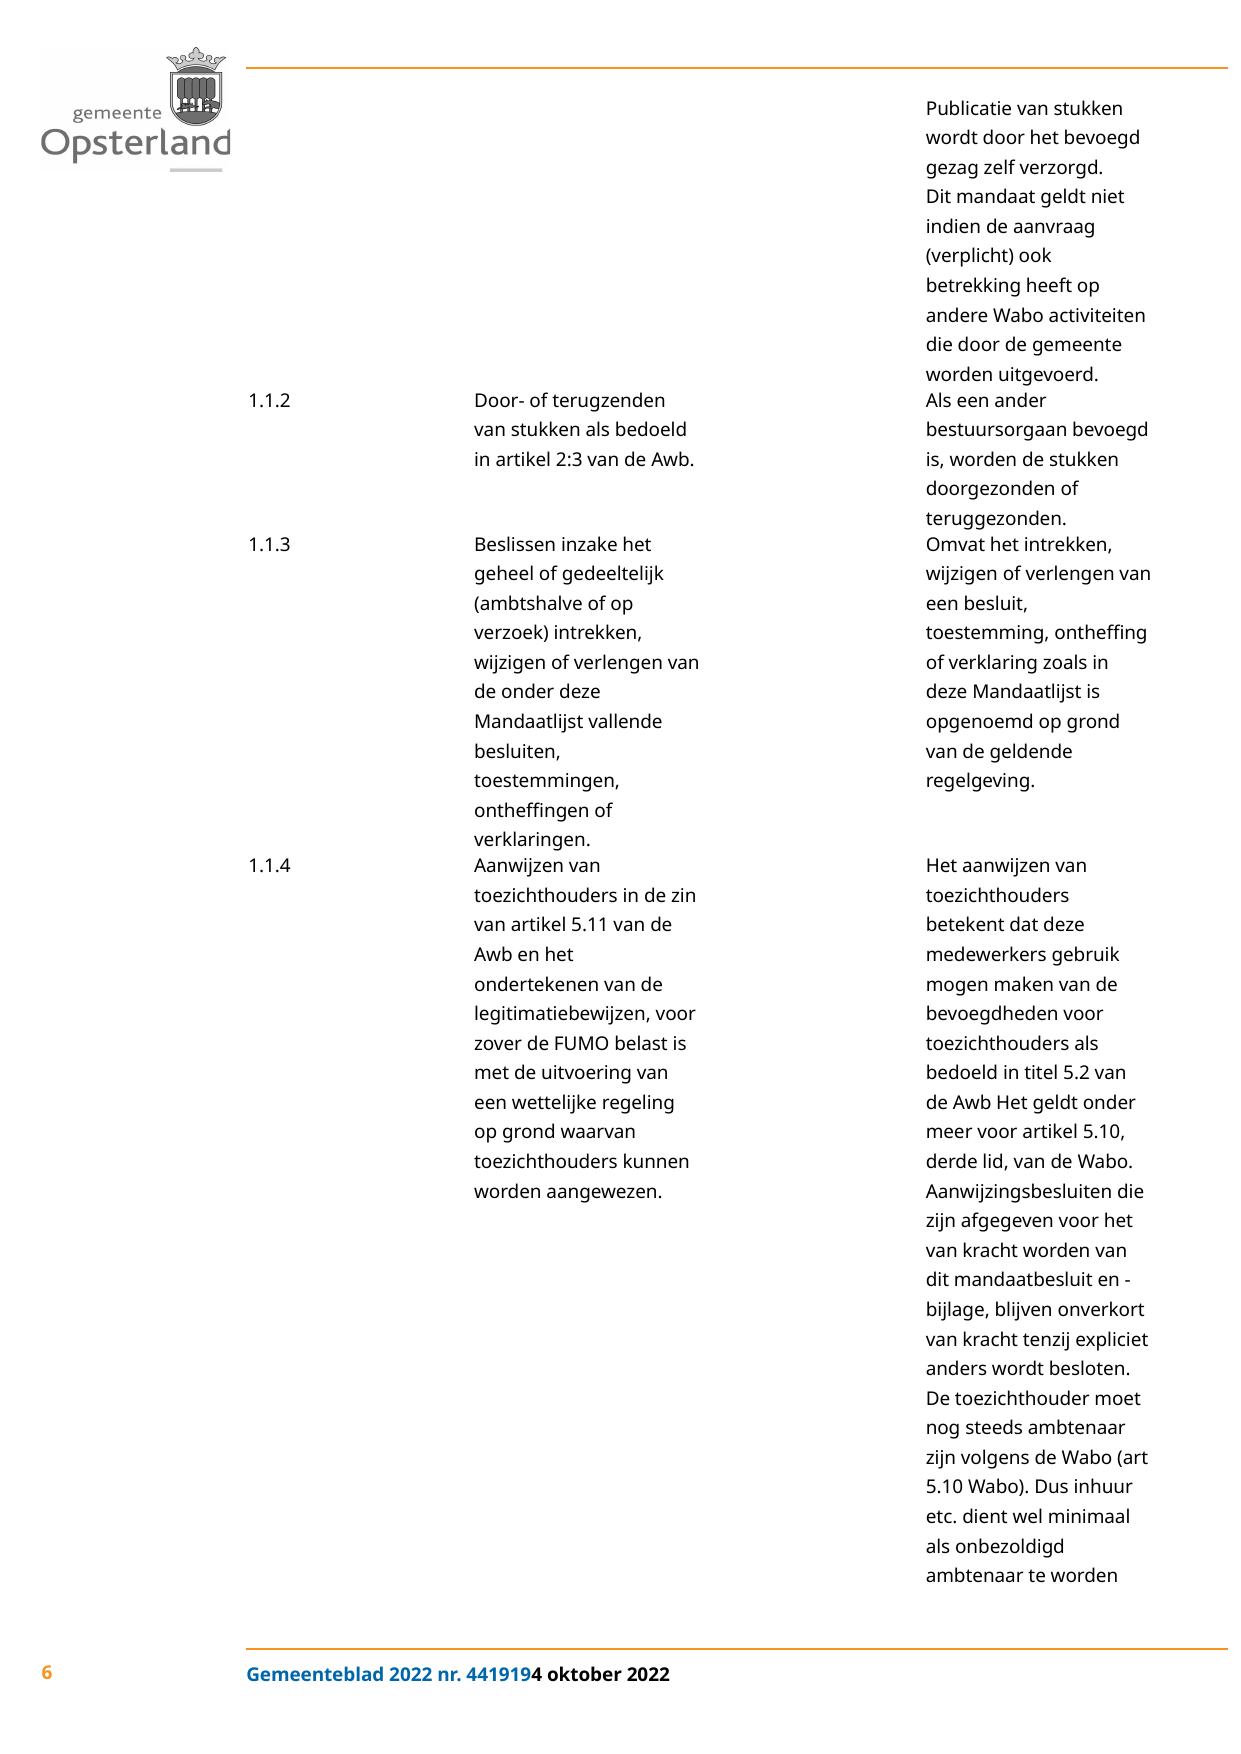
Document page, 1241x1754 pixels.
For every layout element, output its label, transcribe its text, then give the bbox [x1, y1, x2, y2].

table_cell [700, 853, 926, 1588]
table_cell [474, 95, 700, 387]
table_cell 1.1.3 [248, 531, 474, 852]
table_cell Als een ander bestuursorgaan bevoegd is, worden de stukken doorgezonden of teruggezonden. [926, 387, 1152, 531]
table_cell Het aanwijzen van toezichthouders betekent dat deze medewerkers gebruik mogen maken van de bevoegdheden voor toezichthouders als bedoeld in titel 5.2 van de Awb Het geldt onder meer voor artikel 5.10, derde lid, van de Wabo. Aanwijzingsbesluiten die zijn afgegeven voor het van kracht worden van dit mandaatbesluit en -bijlage, blijven onverkort van kracht tenzij expliciet anders wordt besloten. De toezichthouder moet nog steeds ambtenaar zijn volgens de Wabo (art 5.10 Wabo). Dus inhuur etc. dient wel minimaal als onbezoldigd ambtenaar te worden [926, 853, 1152, 1588]
table_cell [248, 95, 474, 387]
table_cell 1.1.2 [248, 387, 474, 531]
table_cell [700, 387, 926, 531]
table_cell Beslissen inzake het geheel of gedeeltelijk (ambtshalve of op verzoek) intrekken, wijzigen of verlengen van de onder deze Mandaatlijst vallende besluiten, toestemmingen, ontheffingen of verklaringen. [474, 531, 700, 852]
table_cell Door- of terugzenden van stukken als bedoeld in artikel 2:3 van de Awb. [474, 387, 700, 531]
table_cell 1.1.4 [248, 853, 474, 1588]
table_cell Publicatie van stukken wordt door het bevoegd gezag zelf verzorgd. Dit mandaat geldt niet indien de aanvraag (verplicht) ook betrekking heeft op andere Wabo activiteiten die door de gemeente worden uitgevoerd. [926, 95, 1152, 387]
picture [41, 47, 231, 172]
table_cell Aanwijzen van toezichthouders in de zin van artikel 5.11 van de Awb en het ondertekenen van de legitimatiebewijzen, voor zover de FUMO belast is met de uitvoering van een wettelijke regeling op grond waarvan toezichthouders kunnen worden aangewezen. [474, 853, 700, 1588]
table_cell [700, 95, 926, 387]
table_cell [700, 531, 926, 852]
table_cell Omvat het intrekken, wijzigen of verlengen van een besluit, toestemming, ontheffing of verklaring zoals in deze Mandaatlijst is opgenoemd op grond van de geldende regelgeving. [926, 531, 1152, 852]
